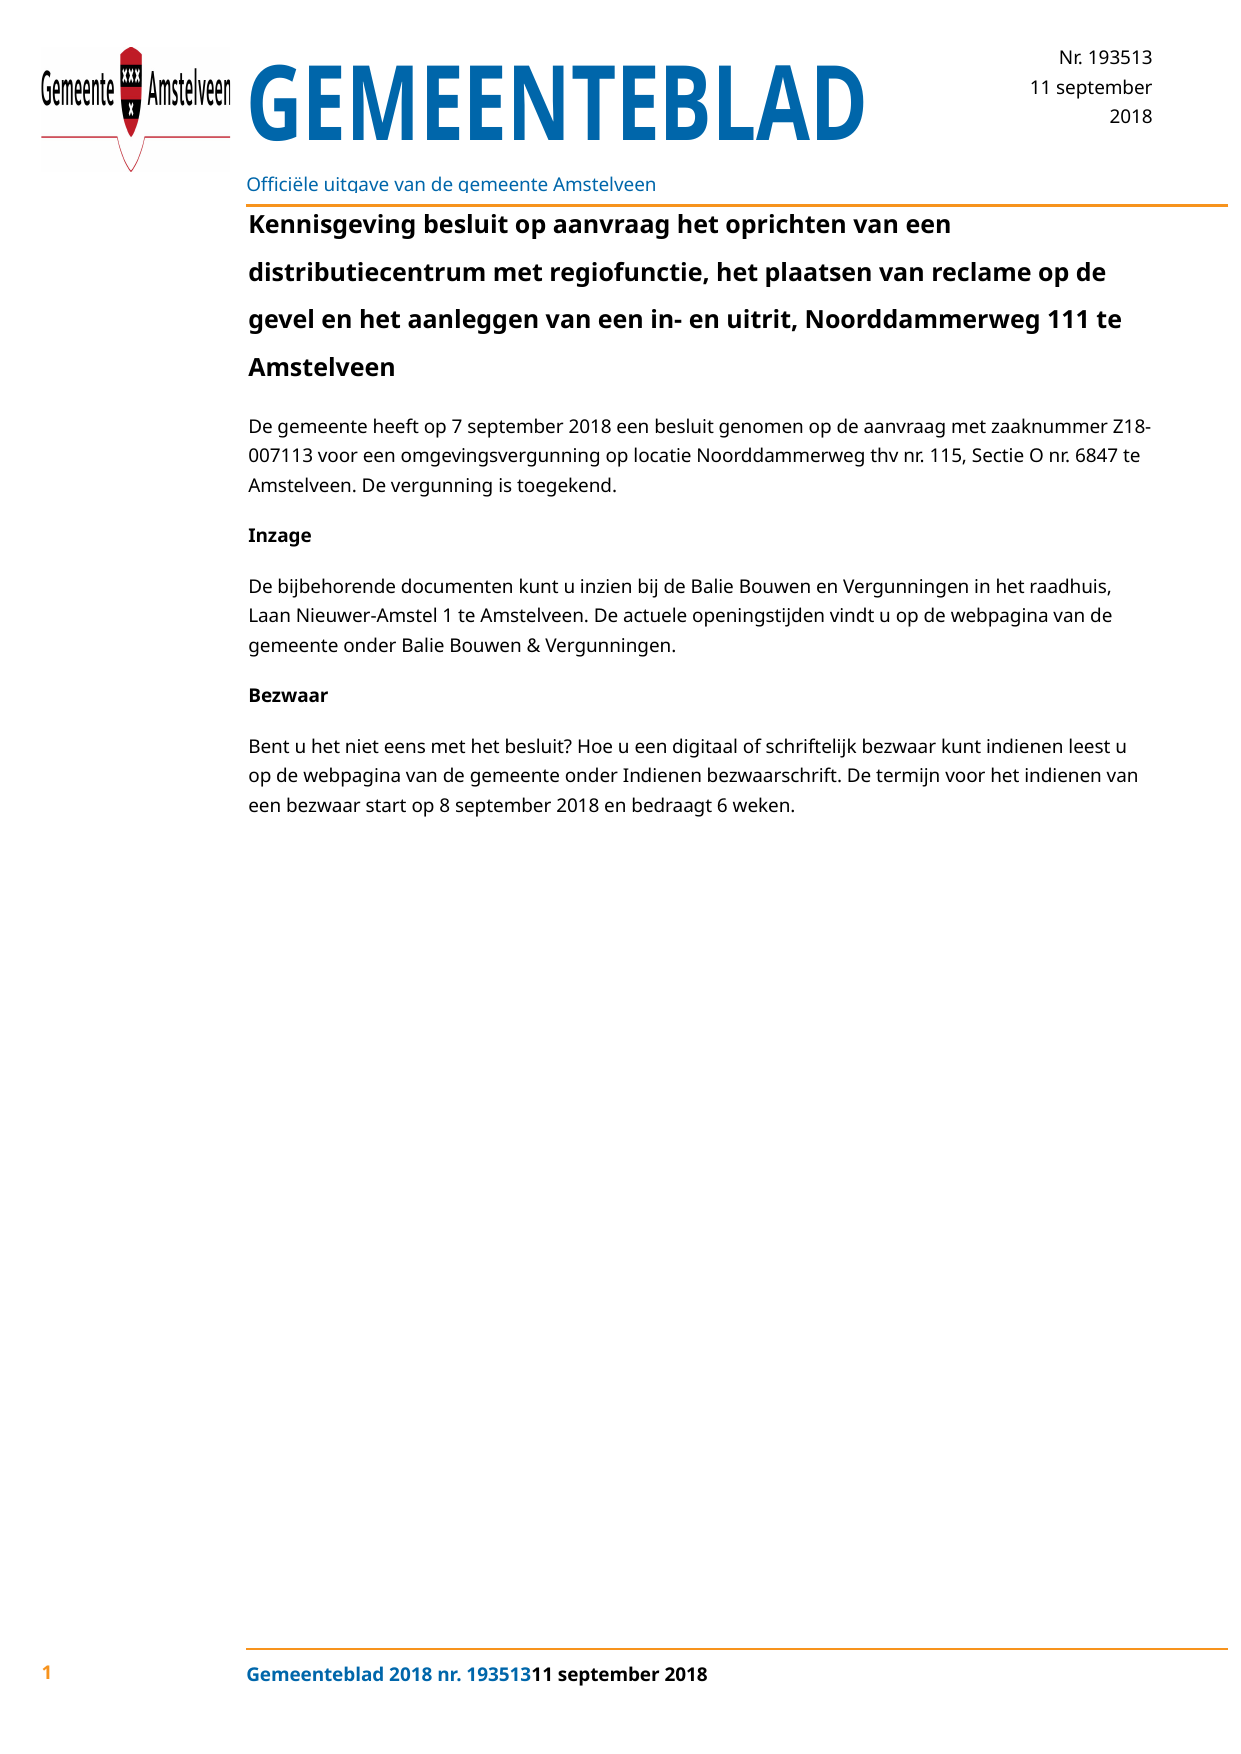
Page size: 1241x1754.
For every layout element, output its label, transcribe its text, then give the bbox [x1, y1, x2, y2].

picture [41, 47, 231, 172]
text Inzage [248, 523, 1152, 548]
text Bent u het niet eens met het besluit? Hoe u een digitaal of schriftelijk bezwaar kunt indienen leest u op de webpagina van de gemeente onder Indienen bezwaarschrift. De termijn voor het indienen van een bezwaar start op 8 september 2018 en bedraagt 6 weken. [248, 733, 1152, 818]
text Kennisgeving besluit op aanvraag het oprichten van een distributiecentrum met regiofunctie, het plaatsen van reclame op de gevel en het aanleggen van een in- en uitrit, Noorddammerweg 111 te Amstelveen [248, 207, 1152, 384]
text De bijbehorende documenten kunt u inzien bij de Balie Bouwen en Vergunningen in het raadhuis, Laan Nieuwer-Amstel 1 te Amstelveen. De actuele openingstijden vindt u op de webpagina van de gemeente onder Balie Bouwen & Vergunningen. [248, 573, 1152, 658]
text Bezwaar [248, 683, 1152, 708]
text De gemeente heeft op 7 september 2018 een besluit genomen op de aanvraag met zaaknummer Z18-007113 voor een omgevingsvergunning op locatie Noorddammerweg thv nr. 115, Sectie O nr. 6847 te Amstelveen. De vergunning is toegekend. [248, 413, 1152, 498]
